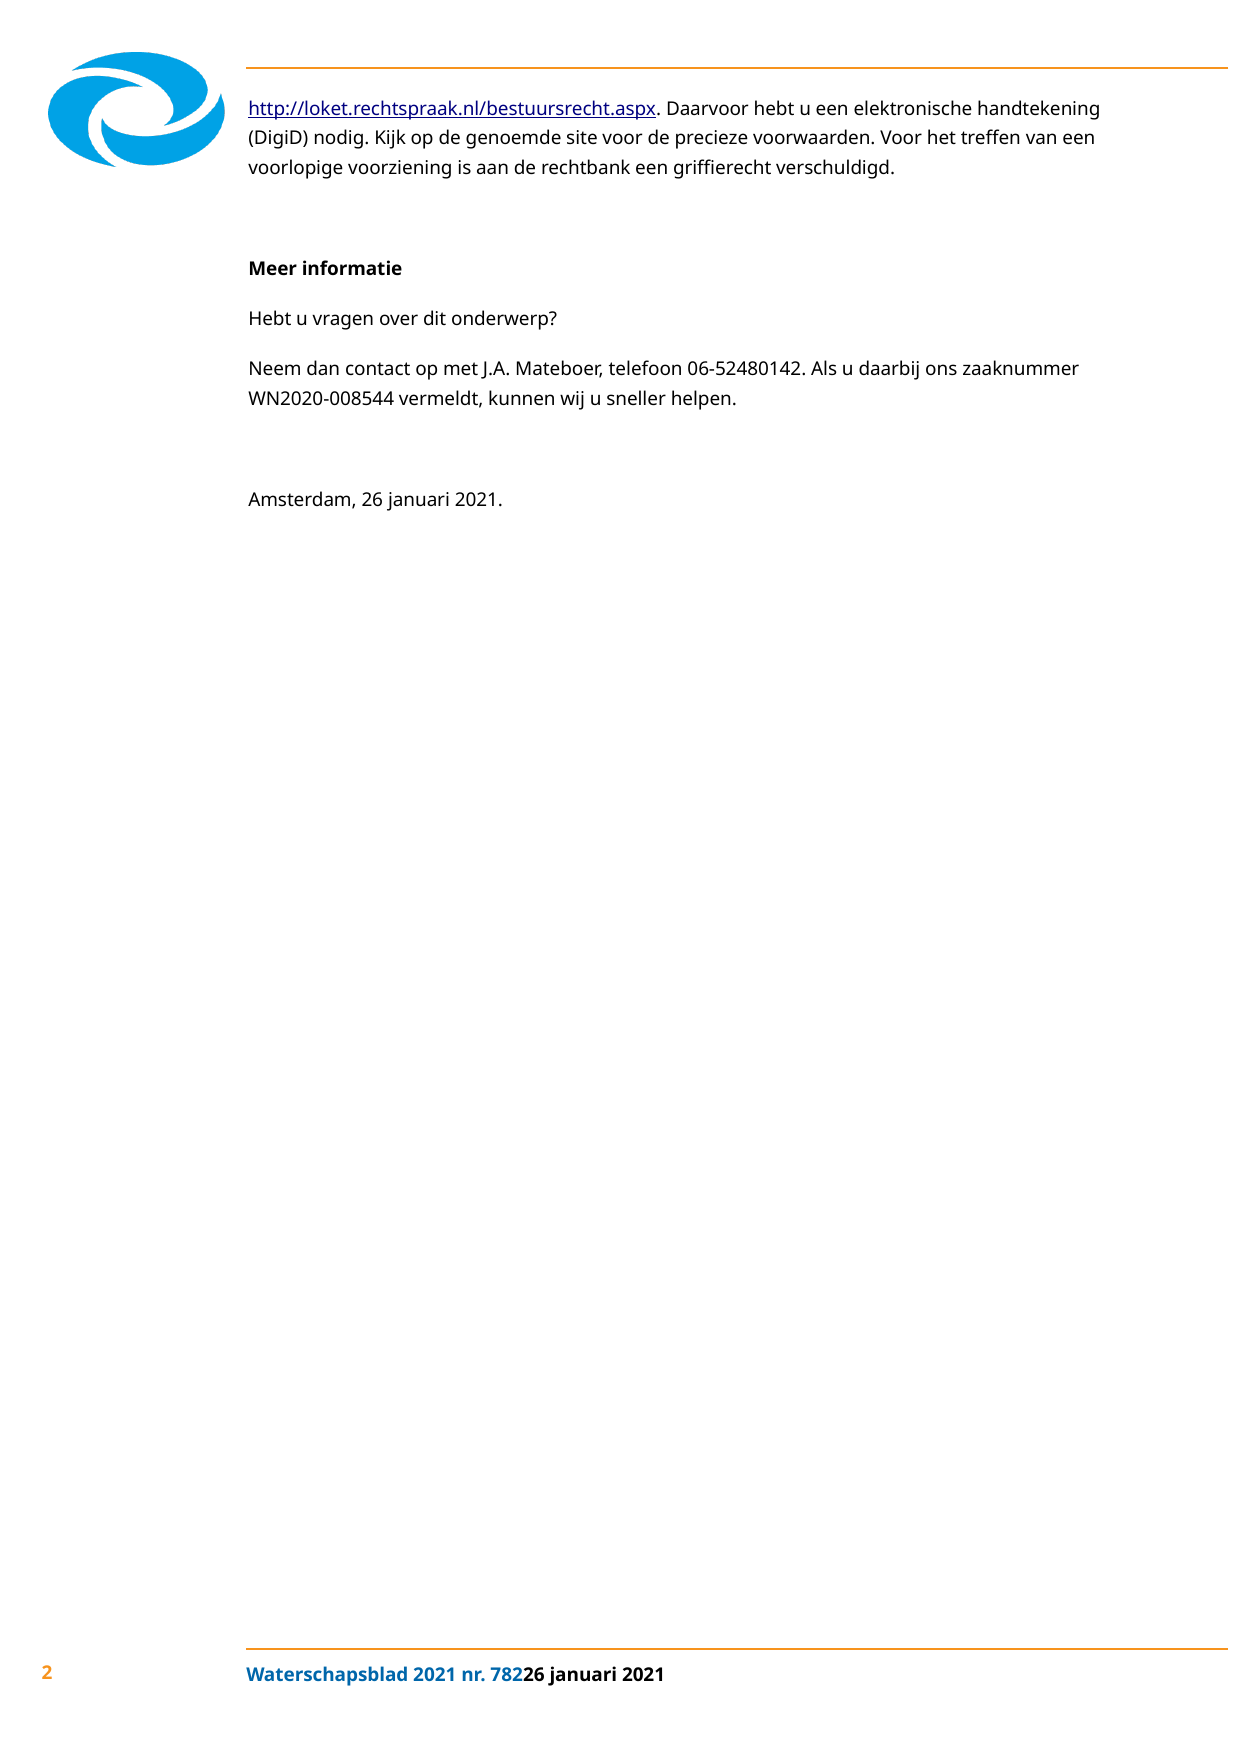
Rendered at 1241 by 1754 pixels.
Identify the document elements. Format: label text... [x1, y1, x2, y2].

text http://loket.rechtspraak.nl/bestuursrecht.aspx. Daarvoor hebt u een elektronische handtekening (DigiD) nodig. Kijk op de genoemde site voor de precieze voorwaarden. Voor het treffen van een voorlopige voorziening is aan de rechtbank een griffierecht verschuldigd. [248, 95, 1152, 180]
text Meer informatie [248, 255, 1152, 281]
picture [41, 47, 231, 172]
text Amsterdam, 26 januari 2021. [248, 486, 1152, 512]
text Hebt u vragen over dit onderwerp? [248, 305, 1152, 331]
text Neem dan contact op met J.A. Mateboer, telefoon 06-52480142. Als u daarbij ons zaaknummer WN2020-008544 vermeldt, kunnen wij u sneller helpen. [248, 356, 1152, 411]
